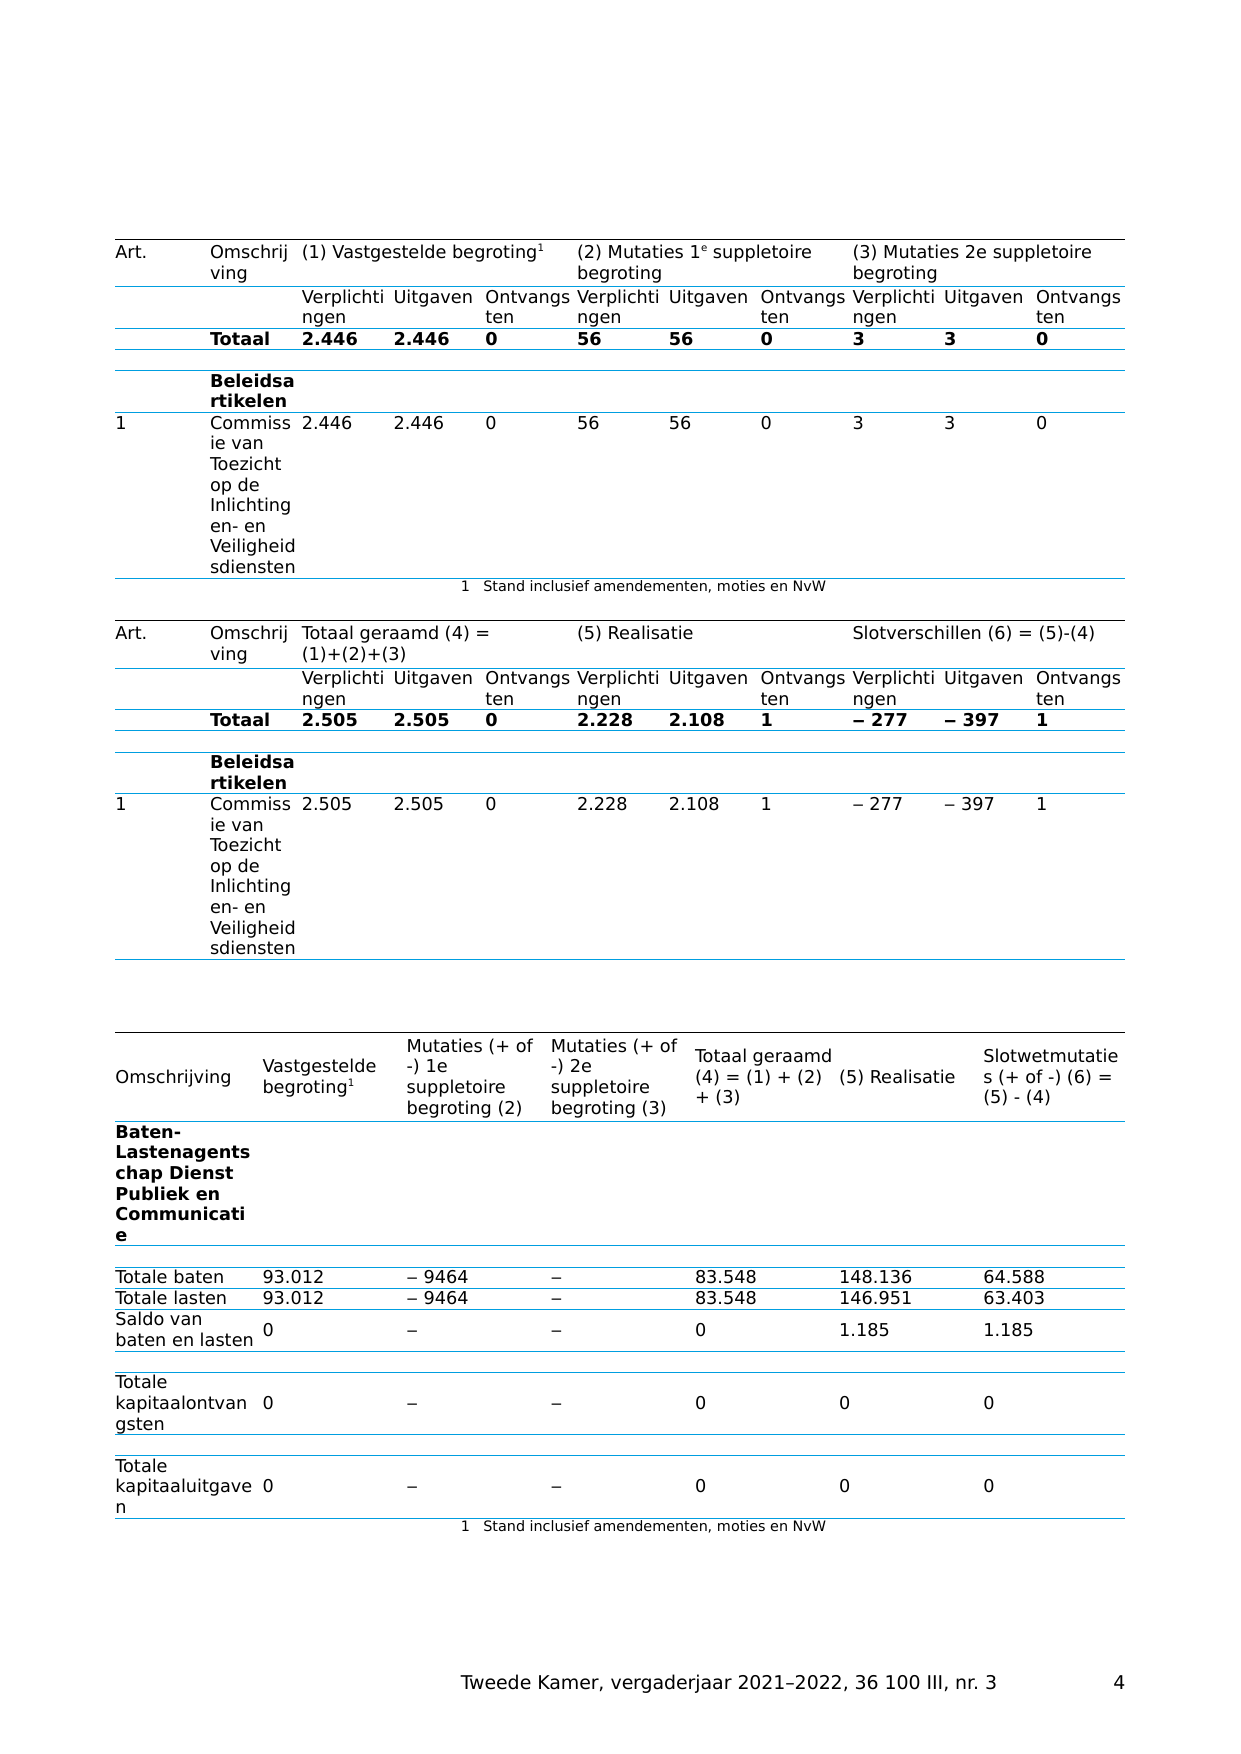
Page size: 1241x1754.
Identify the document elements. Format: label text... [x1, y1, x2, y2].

table_cell [390, 350, 482, 370]
table_cell 93.012 [259, 1289, 403, 1309]
table_cell Uitgaven [941, 287, 1033, 328]
table_header Art. [115, 621, 207, 667]
table_cell [758, 731, 849, 752]
table_cell [666, 371, 757, 412]
table_cell Verplichtingen [574, 669, 666, 709]
table_cell [299, 350, 390, 370]
table_cell [758, 371, 849, 412]
table_cell 2.446 [390, 413, 482, 578]
table_cell [849, 731, 941, 752]
table_cell Totale lasten [115, 1289, 259, 1309]
table_cell [941, 371, 1033, 412]
table_cell [482, 731, 574, 752]
table_cell 0 [482, 794, 574, 959]
table_cell [574, 371, 666, 412]
table_cell [692, 1122, 836, 1245]
table_cell [115, 731, 207, 752]
table_cell ‒ 277 [849, 794, 941, 959]
table_cell Ontvangsten [482, 669, 574, 709]
table_cell Saldo van baten en lasten [115, 1310, 259, 1351]
table_cell Omschrijving [207, 240, 299, 286]
table_cell 63.403 [980, 1289, 1125, 1309]
table_cell 0 [836, 1456, 980, 1518]
table_cell ‒ [548, 1373, 692, 1434]
table_cell [574, 350, 666, 370]
table_cell 0 [758, 413, 849, 578]
table_cell 2.108 [666, 710, 757, 730]
table_cell 0 [482, 329, 574, 349]
table_cell [299, 371, 390, 412]
table_cell Ontvangsten [758, 287, 849, 328]
table_cell [259, 1352, 403, 1372]
table_cell Mutaties (+ of -) 1e suppletoire begroting (2) [404, 1033, 548, 1121]
table_cell 0 [692, 1310, 836, 1351]
table_cell 0 [259, 1456, 403, 1518]
table_cell 1 [1033, 710, 1125, 730]
table_cell 2.446 [299, 413, 390, 578]
table_cell 1 [115, 794, 207, 959]
table_cell [115, 710, 207, 730]
table_cell 0 [836, 1373, 980, 1434]
table_cell ‒ 9464 [404, 1268, 548, 1288]
table_cell ‒ [404, 1456, 548, 1518]
table_cell Mutaties (+ of -) 2e suppletoire begroting (3) [548, 1033, 692, 1121]
table_cell [758, 753, 849, 793]
table_cell [207, 669, 299, 709]
table_cell Totaal [207, 710, 299, 730]
table_cell ‒ [404, 1310, 548, 1351]
table_cell 1.185 [980, 1310, 1125, 1351]
table_cell 56 [574, 329, 666, 349]
table_cell Vastgestelde begroting1 [259, 1033, 403, 1121]
table_header (5) Realisatie [574, 621, 849, 667]
table_cell [836, 1352, 980, 1372]
table_cell 146.951 [836, 1289, 980, 1309]
table_cell Baten-Lastenagentschap Dienst Publiek en Communicatie [115, 1122, 259, 1245]
table_cell ‒ 9464 [404, 1289, 548, 1309]
table_cell ‒ [548, 1456, 692, 1518]
table_cell 1.185 [836, 1310, 980, 1351]
table_cell [548, 1352, 692, 1372]
table_cell [115, 287, 207, 328]
table_cell 0 [692, 1456, 836, 1518]
table_cell [390, 753, 482, 793]
table_cell [207, 350, 299, 370]
table_cell 1 [758, 794, 849, 959]
table_header Wijziging van de begrotingsstaat van het agentschap Dienst Publiek en Communicatie van het Ministerie van Algemene Zaken (III) voor het jaar 2021 (Slotwet) (bedragen x € 1.000) [115, 984, 1125, 1032]
table_cell Verplichtingen [299, 287, 390, 328]
table_cell Slotwetmutaties (+ of -) (6) = (5) - (4) [980, 1033, 1125, 1121]
table_header Totaal geraamd (4) = (1)+(2)+(3) [299, 621, 574, 667]
table_cell Beleidsartikelen [207, 753, 299, 793]
table_cell 1 [758, 710, 849, 730]
table_cell 1 [1033, 794, 1125, 959]
table_cell [482, 753, 574, 793]
table_cell Verplichtingen [849, 669, 941, 709]
table_cell 0 [692, 1373, 836, 1434]
table_cell 2.505 [299, 794, 390, 959]
table_cell [1033, 753, 1125, 793]
table_cell [207, 287, 299, 328]
table_cell [115, 329, 207, 349]
table_cell ‒ 397 [941, 794, 1033, 959]
table_cell Commissie van Toezicht op de Inlichtingen- en Veiligheidsdiensten [207, 413, 299, 578]
table_cell 56 [574, 413, 666, 578]
table_cell [115, 753, 207, 793]
table_cell [836, 1122, 980, 1245]
table_cell [390, 371, 482, 412]
table_cell 0 [259, 1310, 403, 1351]
table_cell [115, 1246, 259, 1267]
table_cell [941, 350, 1033, 370]
table_cell 83.548 [692, 1268, 836, 1288]
table_cell Totaal geraamd (4) = (1) + (2) + (3) [692, 1033, 836, 1121]
table_cell ‒ [548, 1289, 692, 1309]
table_header Omschrijving [207, 621, 299, 667]
list Stand inclusief amendementen, moties en NvW [461, 579, 1125, 595]
table_cell 2.505 [299, 710, 390, 730]
table_cell (5) Realisatie [836, 1033, 980, 1121]
table_cell ‒ 277 [849, 710, 941, 730]
table_cell Totale baten [115, 1268, 259, 1288]
table_cell Totale kapitaaluitgaven [115, 1456, 259, 1518]
table_cell 56 [666, 413, 757, 578]
table_cell (1) Vastgestelde begroting1 [299, 240, 574, 286]
table_cell 0 [1033, 413, 1125, 578]
table_cell [836, 1246, 980, 1267]
table_cell 0 [482, 710, 574, 730]
table_cell Ontvangsten [482, 287, 574, 328]
table_cell [980, 1352, 1125, 1372]
table_cell [482, 371, 574, 412]
table_cell [849, 753, 941, 793]
table_cell [115, 1435, 259, 1455]
table_cell [115, 1352, 259, 1372]
table_cell [692, 1352, 836, 1372]
table_cell Uitgaven [666, 669, 757, 709]
table_cell [849, 371, 941, 412]
table_cell Uitgaven [941, 669, 1033, 709]
table_cell Uitgaven [666, 287, 757, 328]
table_cell 0 [482, 413, 574, 578]
table_cell Omschrijving [115, 1033, 259, 1121]
table_cell ‒ [404, 1373, 548, 1434]
table_cell [259, 1435, 403, 1455]
table_cell [1033, 371, 1125, 412]
table_cell [1033, 731, 1125, 752]
list Stand inclusief amendementen, moties en NvW [461, 1519, 1125, 1535]
table_cell 56 [666, 329, 757, 349]
table_cell [941, 731, 1033, 752]
table_cell [758, 350, 849, 370]
table_cell (3) Mutaties 2e suppletoire begroting [849, 240, 1125, 286]
table_cell Commissie van Toezicht op de Inlichtingen- en Veiligheidsdiensten [207, 794, 299, 959]
table_cell [299, 753, 390, 793]
table_cell 2.108 [666, 794, 757, 959]
table_cell Ontvangsten [1033, 669, 1125, 709]
table_cell 93.012 [259, 1268, 403, 1288]
table_cell Ontvangsten [1033, 287, 1125, 328]
table_cell Uitgaven [390, 287, 482, 328]
table_cell [404, 1122, 548, 1245]
table_cell Totaal [207, 329, 299, 349]
table_cell Totale kapitaalontvangsten [115, 1373, 259, 1434]
table_header Slotverschillen (6) = (5)-(4) [849, 621, 1125, 667]
table_cell [692, 1435, 836, 1455]
table_cell 0 [980, 1373, 1125, 1434]
table_cell [390, 731, 482, 752]
table_cell [259, 1246, 403, 1267]
table_cell [548, 1246, 692, 1267]
table_cell [548, 1435, 692, 1455]
table_cell 0 [1033, 329, 1125, 349]
table_cell Verplichtingen [299, 669, 390, 709]
table_cell Verplichtingen [574, 287, 666, 328]
table_cell 0 [980, 1456, 1125, 1518]
table_cell 0 [259, 1373, 403, 1434]
table_cell ‒ [548, 1268, 692, 1288]
table_cell 3 [941, 329, 1033, 349]
table_cell [666, 753, 757, 793]
table_cell [980, 1246, 1125, 1267]
table_cell 2.228 [574, 794, 666, 959]
table_cell 3 [941, 413, 1033, 578]
table_cell Ontvangsten [758, 669, 849, 709]
table_cell 2.446 [299, 329, 390, 349]
table_cell ‒ 397 [941, 710, 1033, 730]
table_cell 2.228 [574, 710, 666, 730]
table_cell Verplichtingen [849, 287, 941, 328]
table_cell 148.136 [836, 1268, 980, 1288]
table_cell 3 [849, 413, 941, 578]
table_cell [548, 1122, 692, 1245]
table_cell 2.505 [390, 794, 482, 959]
table_cell [1033, 350, 1125, 370]
table_header Wijziging van de begrotingsstaat van de Commissie van Toezicht op de Inlichtingen- en Veiligheidsdiensten (IIIC) voor het jaar 2021 (Slotwet) (bedragen x € 1.000) [115, 191, 1125, 239]
table_cell [482, 350, 574, 370]
table_cell [980, 1122, 1125, 1245]
table_cell [692, 1246, 836, 1267]
table_cell [299, 731, 390, 752]
table_cell [404, 1352, 548, 1372]
table_cell Beleidsartikelen [207, 371, 299, 412]
table_cell (2) Mutaties 1e suppletoire begroting [574, 240, 849, 286]
table_cell Art. [115, 240, 207, 286]
table_cell [849, 350, 941, 370]
table_cell [115, 371, 207, 412]
table_cell [666, 731, 757, 752]
table_cell [115, 669, 207, 709]
table_cell [574, 753, 666, 793]
table_cell [115, 350, 207, 370]
table_cell [404, 1435, 548, 1455]
table_cell 2.505 [390, 710, 482, 730]
table_cell 64.588 [980, 1268, 1125, 1288]
table_cell [574, 731, 666, 752]
table_cell [404, 1246, 548, 1267]
table_cell [941, 753, 1033, 793]
table_cell ‒ [548, 1310, 692, 1351]
table_cell [980, 1435, 1125, 1455]
table_cell 3 [849, 329, 941, 349]
table_cell [836, 1435, 980, 1455]
table_cell 2.446 [390, 329, 482, 349]
table_cell [207, 731, 299, 752]
table_cell 1 [115, 413, 207, 578]
table_cell 0 [758, 329, 849, 349]
table_cell Uitgaven [390, 669, 482, 709]
table_cell [666, 350, 757, 370]
table_cell 83.548 [692, 1289, 836, 1309]
table_cell [259, 1122, 403, 1245]
